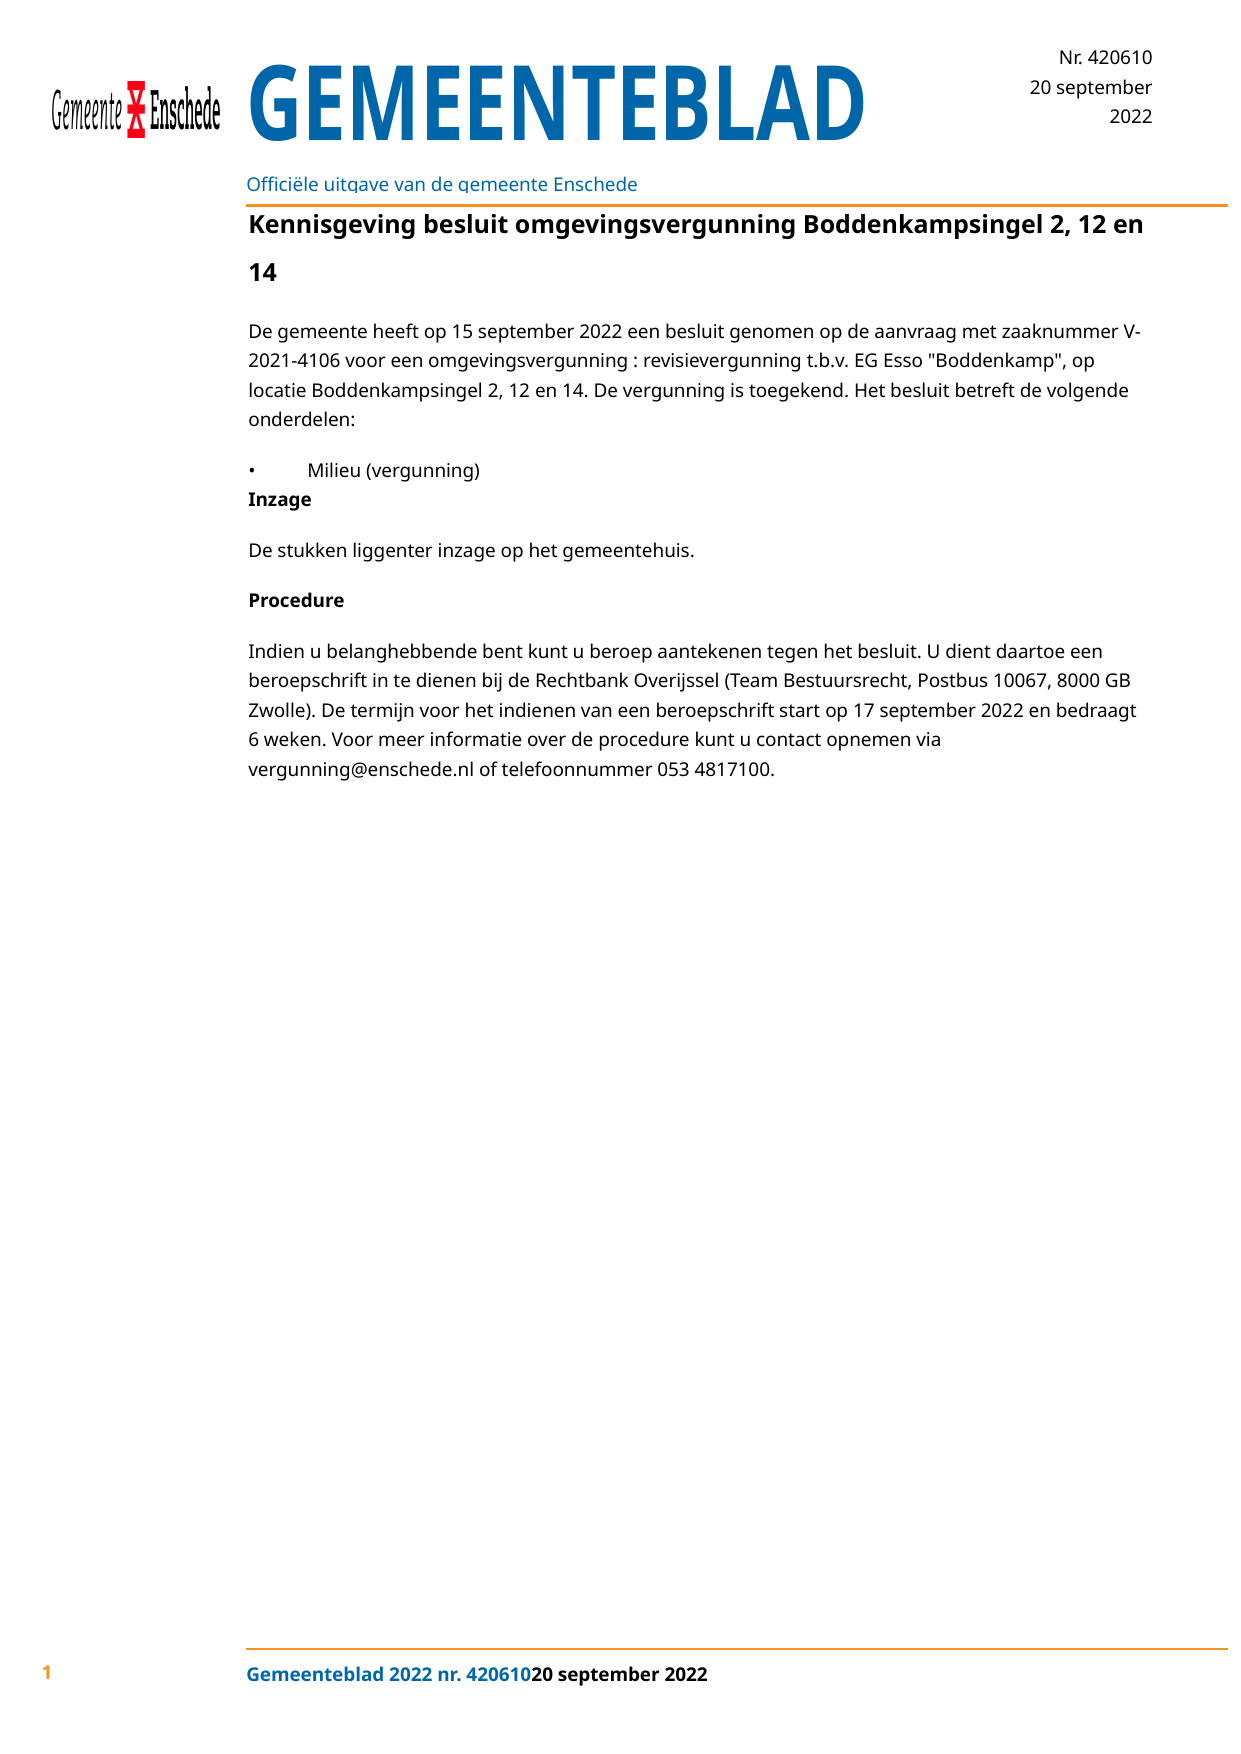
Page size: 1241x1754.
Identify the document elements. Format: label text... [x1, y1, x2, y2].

text De stukken liggenter inzage op het gemeentehuis. [248, 537, 1152, 563]
text Inzage [248, 487, 1152, 512]
text Procedure [248, 587, 1152, 613]
picture [41, 47, 231, 172]
text Indien u belanghebbende bent kunt u beroep aantekenen tegen het besluit. U dient daartoe een beroepschrift in te dienen bij de Rechtbank Overijssel (Team Bestuursrecht, Postbus 10067, 8000 GB Zwolle). De termijn voor het indienen van een beroepschrift start op 17 september 2022 en bedraagt 6 weken. Voor meer informatie over de procedure kunt u contact opnemen via vergunning@enschede.nl of telefoonnummer 053 4817100. [248, 638, 1152, 782]
text De gemeente heeft op 15 september 2022 een besluit genomen op de aanvraag met zaaknummer V-2021-4106 voor een omgevingsvergunning : revisievergunning t.b.v. EG Esso "Boddenkamp", op locatie Boddenkampsingel 2, 12 en 14. De vergunning is toegekend. Het besluit betreft de volgende onderdelen: [248, 318, 1152, 432]
list Milieu (vergunning) [248, 457, 1152, 483]
text Kennisgeving besluit omgevingsvergunning Boddenkampsingel 2, 12 en 14 [248, 207, 1152, 288]
